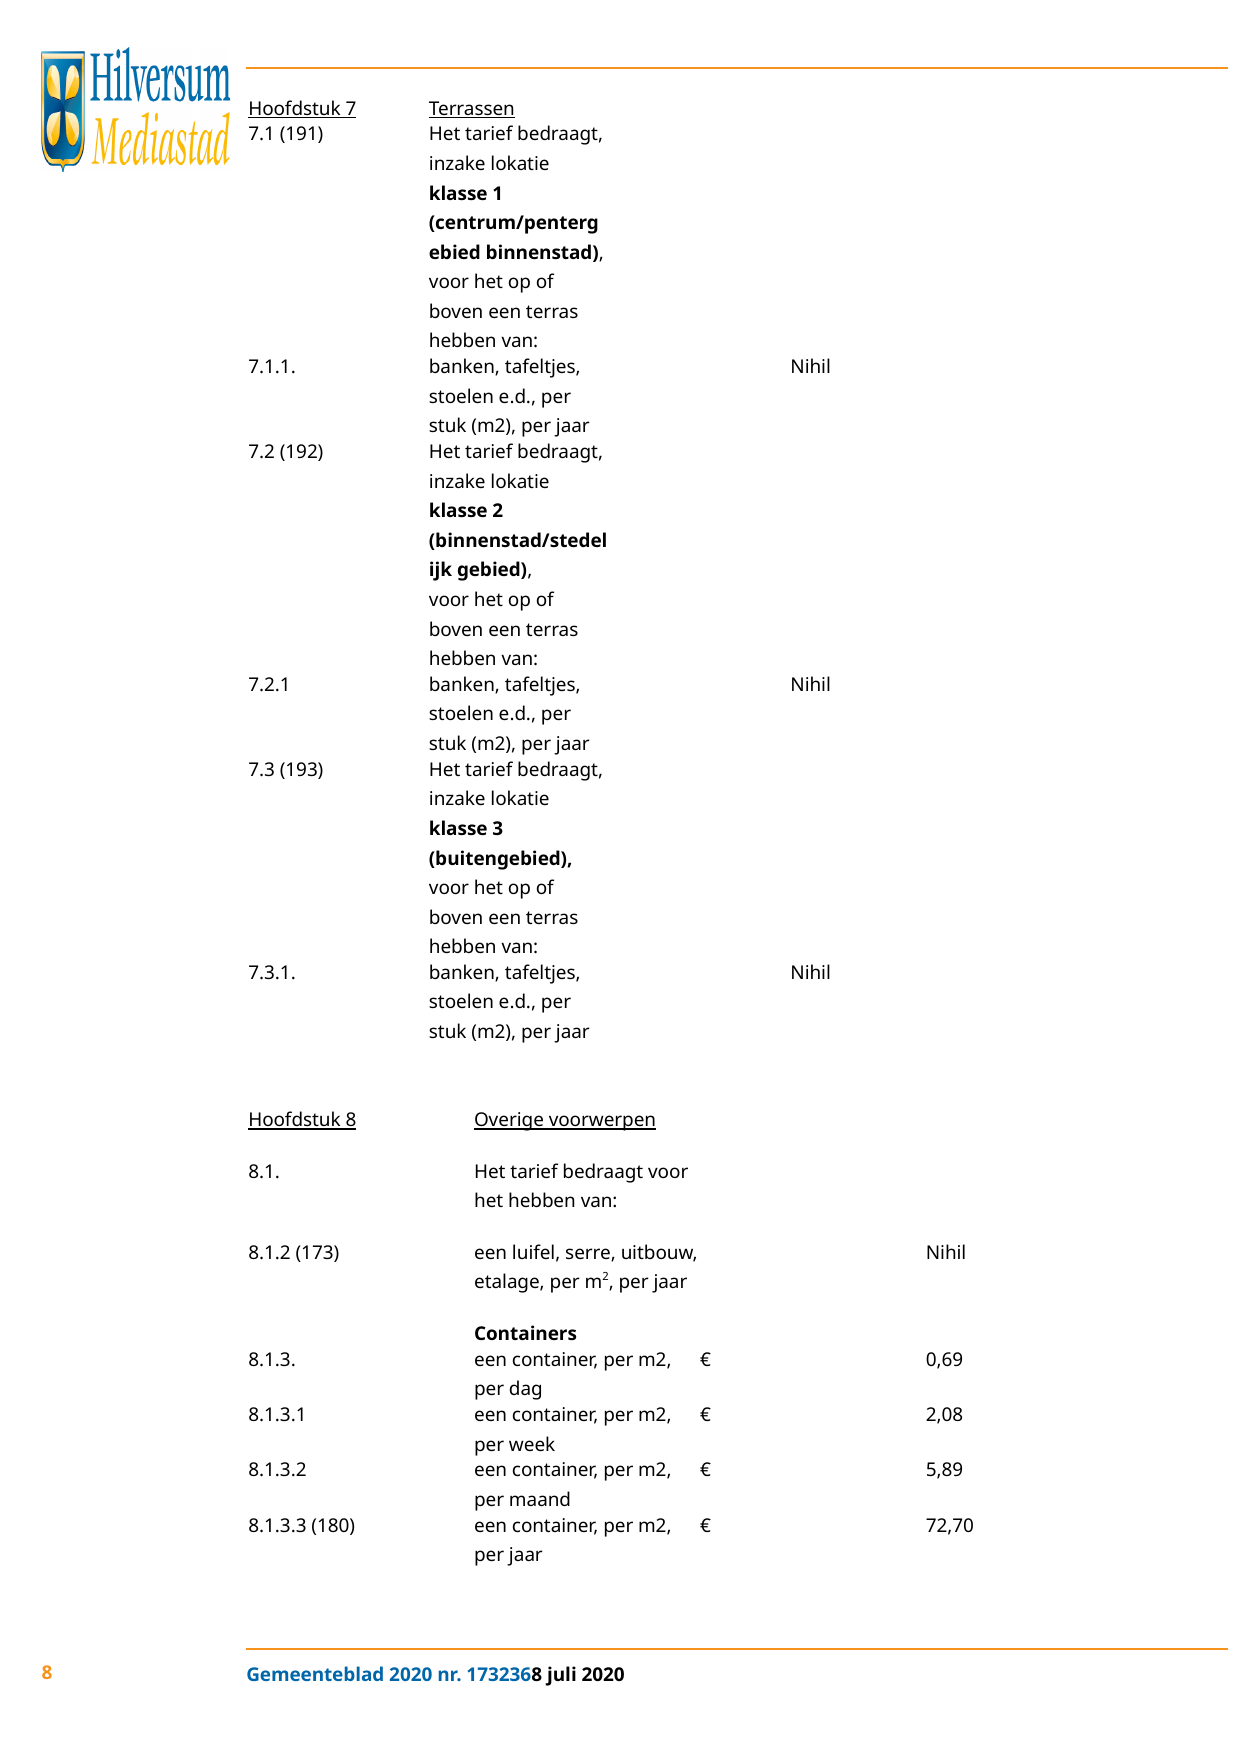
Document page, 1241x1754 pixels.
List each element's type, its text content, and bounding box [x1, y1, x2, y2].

table_cell Nihil [790, 353, 1152, 438]
table_cell [700, 1320, 926, 1346]
table_cell 8.1.2 (173) [248, 1239, 474, 1294]
table_cell [700, 1132, 926, 1158]
table_cell 8.1.3.2 [248, 1456, 474, 1512]
table_cell € [700, 1456, 926, 1512]
table_cell [474, 1294, 700, 1320]
table_cell [790, 756, 1152, 959]
table_cell € [700, 1346, 926, 1401]
table_cell banken, tafeltjes, stoelen e.d., per stuk (m2), per jaar [429, 671, 609, 756]
table_cell [474, 1213, 700, 1239]
table_cell 7.1.1. [248, 353, 429, 438]
table_cell Terrassen [429, 95, 609, 121]
table_cell 8.1.3.3 (180) [248, 1512, 474, 1567]
table_cell [926, 1294, 1152, 1320]
table_cell 5,89 [926, 1456, 1152, 1512]
table_cell [609, 756, 790, 959]
table_cell een container, per m2, per jaar [474, 1512, 700, 1567]
table_cell [248, 1213, 474, 1239]
table_cell 72,70 [926, 1512, 1152, 1567]
table_cell [700, 1213, 926, 1239]
table_cell een container, per m2, per week [474, 1401, 700, 1456]
table_cell [609, 438, 790, 671]
table_cell [700, 1294, 926, 1320]
table_cell [248, 1567, 474, 1593]
table_cell Nihil [790, 959, 1152, 1044]
table_cell [609, 95, 790, 121]
table_cell [248, 1320, 474, 1346]
table_cell 7.2 (192) [248, 438, 429, 671]
table_cell Het tarief bedraagt, inzake lokatie klasse 1 (centrum/pentergebied binnenstad), voor het op of boven een terras hebben van: [429, 121, 609, 353]
table_cell [609, 353, 790, 438]
table_cell [474, 1132, 700, 1158]
table_cell 7.3.1. [248, 959, 429, 1044]
table_cell [926, 1567, 1152, 1593]
table_cell 7.1 (191) [248, 121, 429, 353]
table_cell banken, tafeltjes, stoelen e.d., per stuk (m2), per jaar [429, 959, 609, 1044]
table_cell Het tarief bedraagt, inzake lokatie klasse 2 (binnenstad/stedelijk gebied), voor het op of boven een terras hebben van: [429, 438, 609, 671]
table_cell [926, 1320, 1152, 1346]
table_cell Containers [474, 1320, 700, 1346]
table_header [700, 1107, 926, 1132]
table_cell € [700, 1401, 926, 1456]
table_cell [926, 1213, 1152, 1239]
table_cell 7.3 (193) [248, 756, 429, 959]
table_header Overige voorwerpen [474, 1107, 700, 1132]
table_cell een container, per m2, per maand [474, 1456, 700, 1512]
table_header Hoofdstuk 8 [248, 1107, 474, 1132]
table_cell [700, 1158, 926, 1213]
table_cell [700, 1239, 926, 1294]
table_cell een luifel, serre, uitbouw, etalage, per m2, per jaar [474, 1239, 700, 1294]
table_cell Het tarief bedraagt, inzake lokatie klasse 3 (buitengebied), voor het op of boven een terras hebben van: [429, 756, 609, 959]
table_cell [609, 959, 790, 1044]
table_cell [790, 95, 1152, 121]
table_cell een container, per m2, per dag [474, 1346, 700, 1401]
table_cell [926, 1158, 1152, 1213]
table_cell Hoofdstuk 7 [248, 95, 429, 121]
table_cell [248, 1294, 474, 1320]
table_cell [700, 1567, 926, 1593]
table_cell Het tarief bedraagt voor het hebben van: [474, 1158, 700, 1213]
picture [41, 47, 231, 172]
table_cell [609, 671, 790, 756]
table_header [926, 1107, 1152, 1132]
table_cell 7.2.1 [248, 671, 429, 756]
table_cell 8.1.3. [248, 1346, 474, 1401]
table_cell Nihil [790, 671, 1152, 756]
table_cell [474, 1567, 700, 1593]
table_cell Nihil [926, 1239, 1152, 1294]
table_cell [926, 1132, 1152, 1158]
table_cell € [700, 1512, 926, 1567]
table_cell banken, tafeltjes, stoelen e.d., per stuk (m2), per jaar [429, 353, 609, 438]
table_cell 0,69 [926, 1346, 1152, 1401]
table_cell [790, 121, 1152, 353]
table_cell 8.1. [248, 1158, 474, 1213]
table_cell 2,08 [926, 1401, 1152, 1456]
table_cell [609, 121, 790, 353]
table_cell 8.1.3.1 [248, 1401, 474, 1456]
table_cell [248, 1132, 474, 1158]
table_cell [790, 438, 1152, 671]
